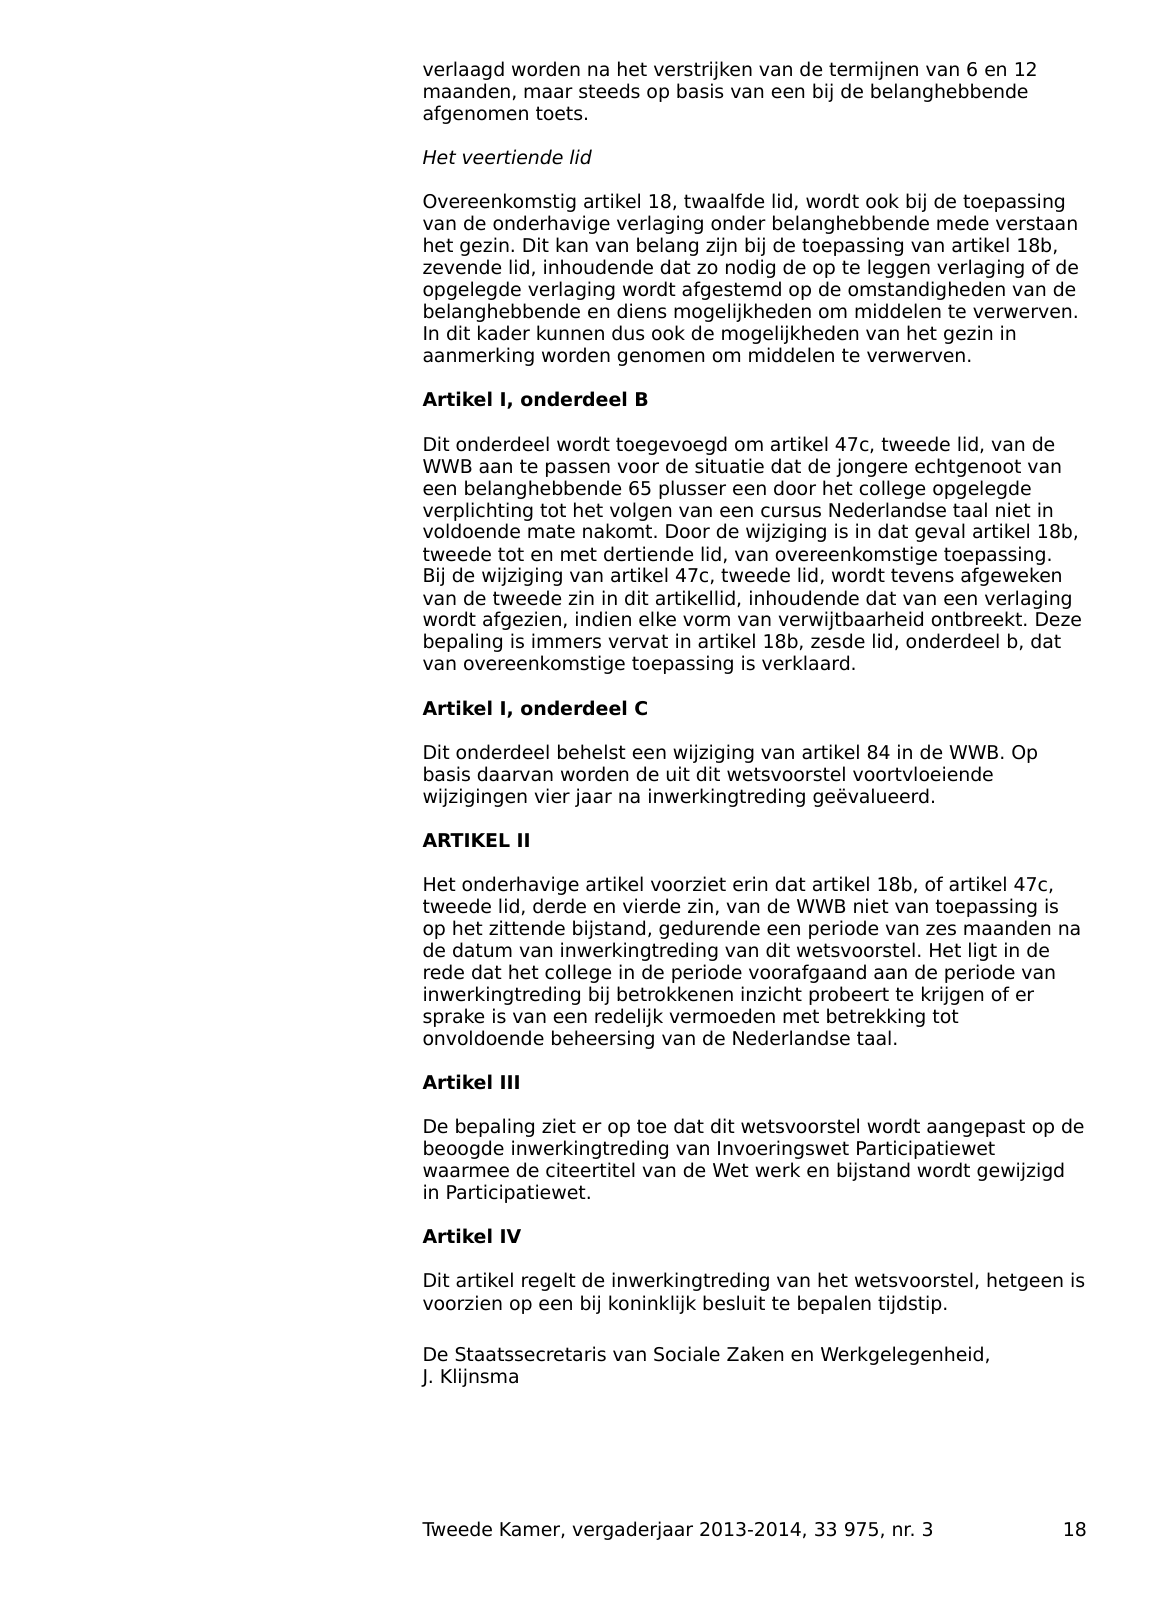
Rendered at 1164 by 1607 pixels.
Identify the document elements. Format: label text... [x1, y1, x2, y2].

text Bij de wijziging van artikel 47c, tweede lid, wordt tevens afgeweken van de tweede zin in dit artikellid, inhoudende dat van een verlaging wordt afgezien, indien elke vorm van verwijtbaarheid ontbreekt. Deze bepaling is immers vervat in artikel 18b, zesde lid, onderdeel b, dat van overeenkomstige toepassing is verklaard. [422, 565, 1087, 675]
text De bepaling ziet er op toe dat dit wetsvoorstel wordt aangepast op de beoogde inwerkingtreding van Invoeringswet Participatiewet waarmee de citeertitel van de Wet werk en bijstand wordt gewijzigd in Participatiewet. [422, 1116, 1087, 1204]
subtitle Artikel III [422, 1072, 1087, 1094]
subtitle Artikel I, onderdeel B [422, 389, 1087, 411]
text Dit artikel regelt de inwerkingtreding van het wetsvoorstel, hetgeen is voorzien op een bij koninklijk besluit te bepalen tijdstip. [422, 1270, 1087, 1314]
subtitle ARTIKEL II [422, 830, 1087, 852]
subtitle Het veertiende lid [422, 147, 1087, 169]
text Het onderhavige artikel voorziet erin dat artikel 18b, of artikel 47c, tweede lid, derde en vierde zin, van de WWB niet van toepassing is op het zittende bijstand, gedurende een periode van zes maanden na de datum van inwerkingtreding van dit wetsvoorstel. Het ligt in de rede dat het college in de periode voorafgaand aan de periode van inwerkingtreding bij betrokkenen inzicht probeert te krijgen of er sprake is van een redelijk vermoeden met betrekking tot onvoldoende beheersing van de Nederlandse taal. [422, 874, 1087, 1050]
text Dit onderdeel behelst een wijziging van artikel 84 in de WWB. Op basis daarvan worden de uit dit wetsvoorstel voortvloeiende wijzigingen vier jaar na inwerkingtreding geëvalueerd. [422, 742, 1087, 808]
text De Staatssecretaris van Sociale Zaken en Werkgelegenheid, J. Klijnsma [422, 1344, 1087, 1388]
subtitle Artikel I, onderdeel C [422, 697, 1087, 719]
subtitle Artikel IV [422, 1226, 1087, 1248]
text verlaagd worden na het verstrijken van de termijnen van 6 en 12 maanden, maar steeds op basis van een bij de belanghebbende afgenomen toets. [422, 59, 1087, 125]
text Dit onderdeel wordt toegevoegd om artikel 47c, tweede lid, van de WWB aan te passen voor de situatie dat de jongere echtgenoot van een belanghebbende 65 plusser een door het college opgelegde verplichting tot het volgen van een cursus Nederlandse taal niet in voldoende mate nakomt. Door de wijziging is in dat geval artikel 18b, tweede tot en met dertiende lid, van overeenkomstige toepassing. [422, 433, 1087, 565]
text Overeenkomstig artikel 18, twaalfde lid, wordt ook bij de toepassing van de onderhavige verlaging onder belanghebbende mede verstaan het gezin. Dit kan van belang zijn bij de toepassing van artikel 18b, zevende lid, inhoudende dat zo nodig de op te leggen verlaging of de opgelegde verlaging wordt afgestemd op de omstandigheden van de belanghebbende en diens mogelijkheden om middelen te verwerven. In dit kader kunnen dus ook de mogelijkheden van het gezin in aanmerking worden genomen om middelen te verwerven. [422, 191, 1087, 367]
